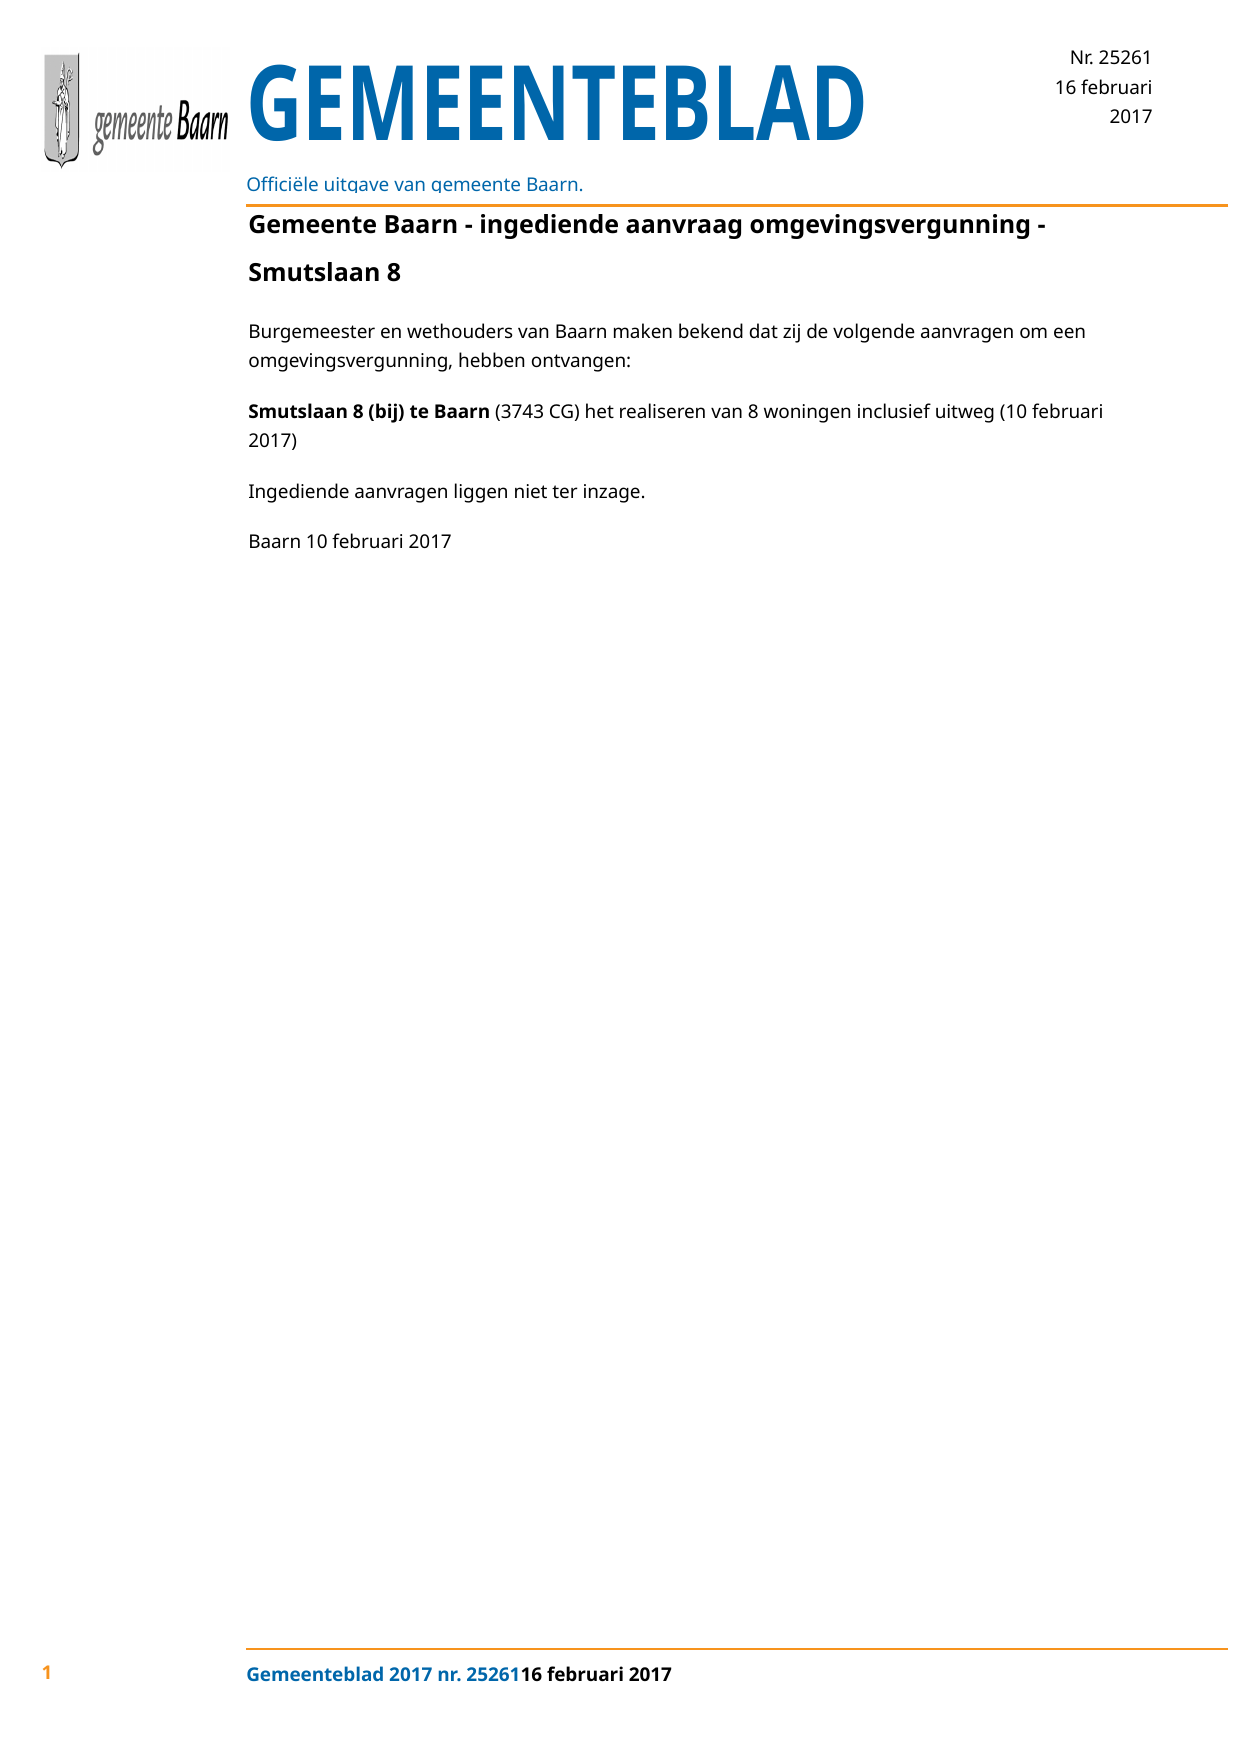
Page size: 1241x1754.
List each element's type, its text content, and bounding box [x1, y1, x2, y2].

text Ingediende aanvragen liggen niet ter inzage. [248, 478, 1152, 504]
text Gemeente Baarn - ingediende aanvraag omgevingsvergunning - Smutslaan 8 [248, 207, 1152, 288]
text Burgemeester en wethouders van Baarn maken bekend dat zij de volgende aanvragen om een omgevingsvergunning, hebben ontvangen: [248, 318, 1152, 373]
picture [41, 47, 231, 172]
text Baarn 10 februari 2017 [248, 528, 1152, 554]
text Smutslaan 8 (bij) te Baarn (3743 CG) het realiseren van 8 woningen inclusief uitweg (10 februari 2017) [248, 398, 1152, 453]
